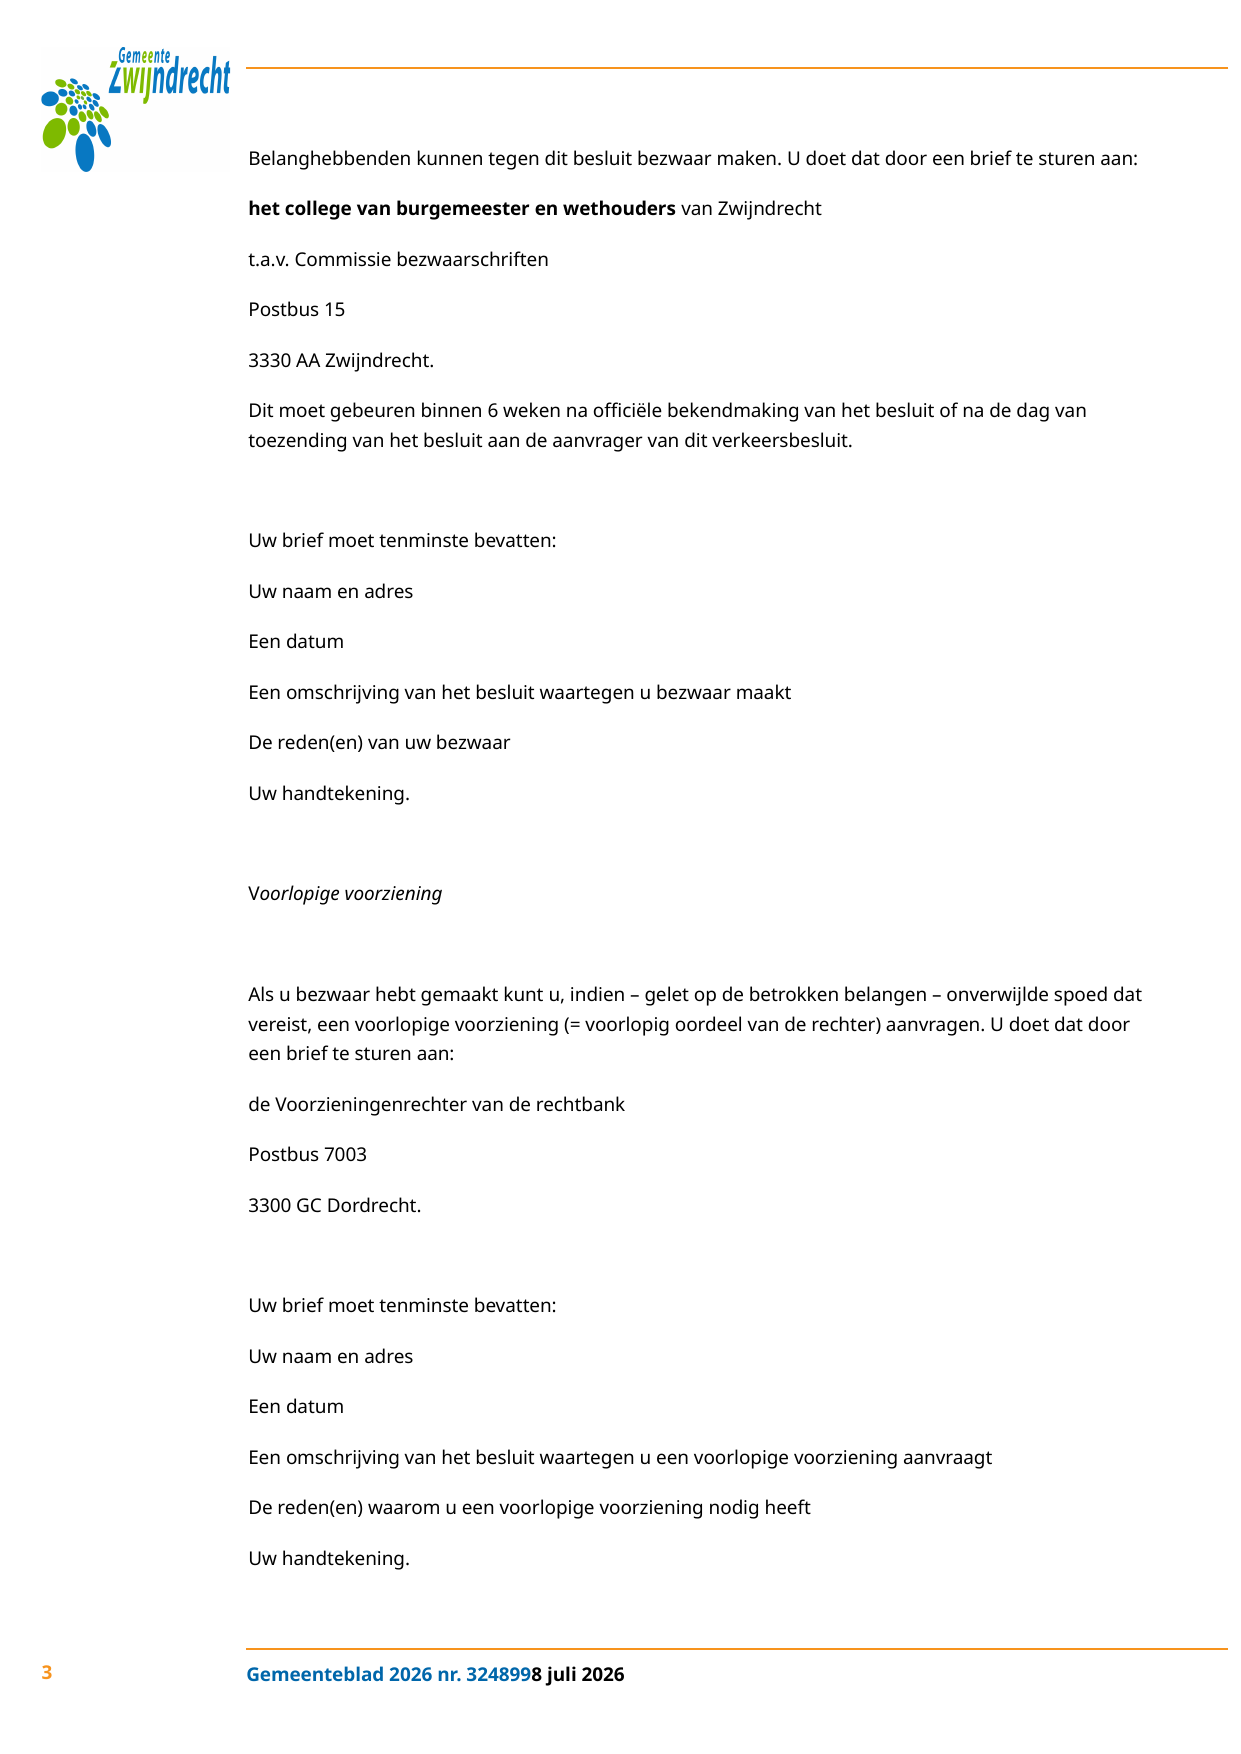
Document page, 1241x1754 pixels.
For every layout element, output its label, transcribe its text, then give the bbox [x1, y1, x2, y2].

text Voorlopige voorziening [248, 881, 1152, 906]
text de Voorzieningenrechter van de rechtbank [248, 1091, 1152, 1117]
text Uw handtekening. [248, 780, 1152, 806]
text Een omschrijving van het besluit waartegen u een voorlopige voorziening aanvraagt [248, 1444, 1152, 1470]
text Een datum [248, 628, 1152, 654]
text 3330 AA Zwijndrecht. [248, 347, 1152, 373]
text De reden(en) van uw bezwaar [248, 729, 1152, 755]
text Uw naam en adres [248, 578, 1152, 604]
text Uw brief moet tenminste bevatten: [248, 1293, 1152, 1318]
text Uw naam en adres [248, 1343, 1152, 1369]
text Als u bezwaar hebt gemaakt kunt u, indien – gelet op de betrokken belangen – onverwijlde spoed dat vereist, een voorlopige voorziening (= voorlopig oordeel van de rechter) aanvragen. U doet dat door een brief te sturen aan: [248, 981, 1152, 1066]
text 3300 GC Dordrecht. [248, 1192, 1152, 1218]
text het college van burgemeester en wethouders van Zwijndrecht [248, 196, 1152, 221]
text Uw handtekening. [248, 1545, 1152, 1571]
text Een omschrijving van het besluit waartegen u bezwaar maakt [248, 679, 1152, 705]
picture [41, 47, 231, 172]
text Een datum [248, 1393, 1152, 1419]
text De reden(en) waarom u een voorlopige voorziening nodig heeft [248, 1494, 1152, 1520]
text t.a.v. Commissie bezwaarschriften [248, 246, 1152, 272]
text Postbus 15 [248, 296, 1152, 322]
text Belanghebbenden kunnen tegen dit besluit bezwaar maken. U doet dat door een brief te sturen aan: [248, 145, 1152, 171]
text Uw brief moet tenminste bevatten: [248, 528, 1152, 553]
text Dit moet gebeuren binnen 6 weken na officiële bekendmaking van het besluit of na de dag van toezending van het besluit aan de aanvrager van dit verkeersbesluit. [248, 397, 1152, 453]
text Postbus 7003 [248, 1141, 1152, 1167]
